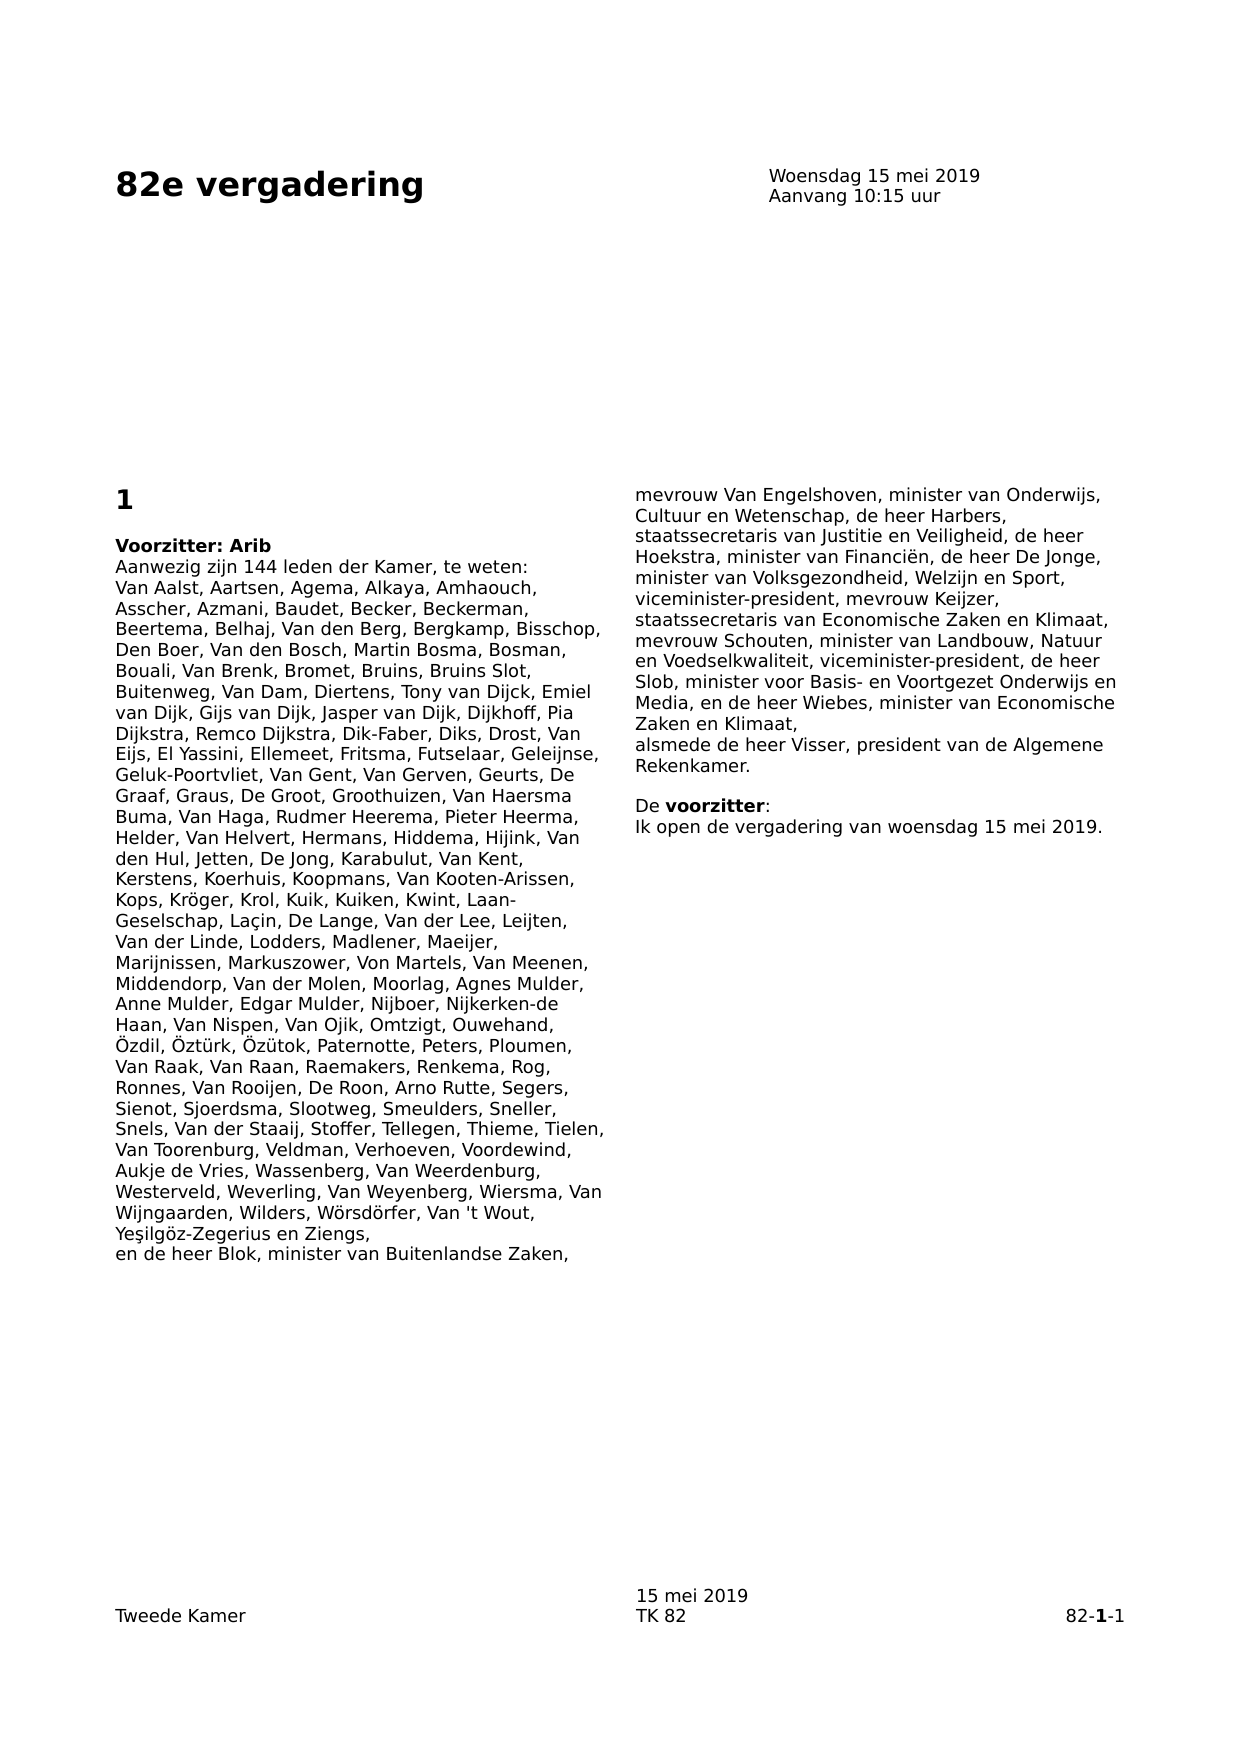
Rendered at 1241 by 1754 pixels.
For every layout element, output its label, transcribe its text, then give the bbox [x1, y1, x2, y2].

text Van Aalst, Aartsen, Agema, Alkaya, Amhaouch, Asscher, Azmani, Baudet, Becker, Beckerman, Beertema, Belhaj, Van den Berg, Bergkamp, Bisschop, Den Boer, Van den Bosch, Martin Bosma, Bosman, Bouali, Van Brenk, Bromet, Bruins, Bruins Slot, Buitenweg, Van Dam, Diertens, Tony van Dijck, Emiel van Dijk, Gijs van Dijk, Jasper van Dijk, Dijkhoff, Pia Dijkstra, Remco Dijkstra, Dik-Faber, Diks, Drost, Van Eijs, El Yassini, Ellemeet, Fritsma, Futselaar, Geleijnse, Geluk-Poortvliet, Van Gent, Van Gerven, Geurts, De Graaf, Graus, De Groot, Groothuizen, Van Haersma Buma, Van Haga, Rudmer Heerema, Pieter Heerma, Helder, Van Helvert, Hermans, Hiddema, Hijink, Van den Hul, Jetten, De Jong, Karabulut, Van Kent, Kerstens, Koerhuis, Koopmans, Van Kooten-Arissen, Kops, Kröger, Krol, Kuik, Kuiken, Kwint, Laan-Geselschap, Laçin, De Lange, Van der Lee, Leijten, Van der Linde, Lodders, Madlener, Maeijer, Marijnissen, Markuszower, Von Martels, Van Meenen, Middendorp, Van der Molen, Moorlag, Agnes Mulder, Anne Mulder, Edgar Mulder, Nijboer, Nijkerken-de Haan, Van Nispen, Van Ojik, Omtzigt, Ouwehand, Özdil, Öztürk, Özütok, Paternotte, Peters, Ploumen, Van Raak, Van Raan, Raemakers, Renkema, Rog, Ronnes, Van Rooijen, De Roon, Arno Rutte, Segers, Sienot, Sjoerdsma, Slootweg, Smeulders, Sneller, Snels, Van der Staaij, Stoffer, Tellegen, Thieme, Tielen, Van Toorenburg, Veldman, Verhoeven, Voordewind, Aukje de Vries, Wassenberg, Van Weerdenburg, Westerveld, Weverling, Van Weyenberg, Wiersma, Van Wijngaarden, Wilders, Wörsdörfer, Van 't Wout, Yeşilgöz-Zegerius en Ziengs, [115, 577, 605, 1244]
text Ik open de vergadering van woensdag 15 mei 2019. [635, 817, 1125, 838]
text mevrouw Van Engelshoven, minister van Onderwijs, Cultuur en Wetenschap, de heer Harbers, staatssecretaris van Justitie en Veiligheid, de heer Hoekstra, minister van Financiën, de heer De Jonge, minister van Volksgezondheid, Welzijn en Sport, viceminister-president, mevrouw Keijzer, staatssecretaris van Economische Zaken en Klimaat, mevrouw Schouten, minister van Landbouw, Natuur en Voedselkwaliteit, viceminister-president, de heer Slob, minister voor Basis- en Voortgezet Onderwijs en Media, en de heer Wiebes, minister van Economische Zaken en Klimaat, [635, 484, 1125, 734]
text alsmede de heer Visser, president van de Algemene Rekenkamer. [635, 734, 1125, 776]
title 1 [115, 484, 605, 516]
table_cell Aanvang 10:15 uur [769, 186, 1125, 207]
text Voorzitter: Arib [115, 536, 605, 557]
table_header 82e vergadering [115, 165, 768, 207]
text De voorzitter: [635, 796, 1125, 817]
table_header Woensdag 15 mei 2019 [769, 165, 1125, 186]
text en de heer Blok, minister van Buitenlandse Zaken, [115, 1244, 605, 1265]
text Aanwezig zijn 144 leden der Kamer, te weten: [115, 557, 605, 577]
